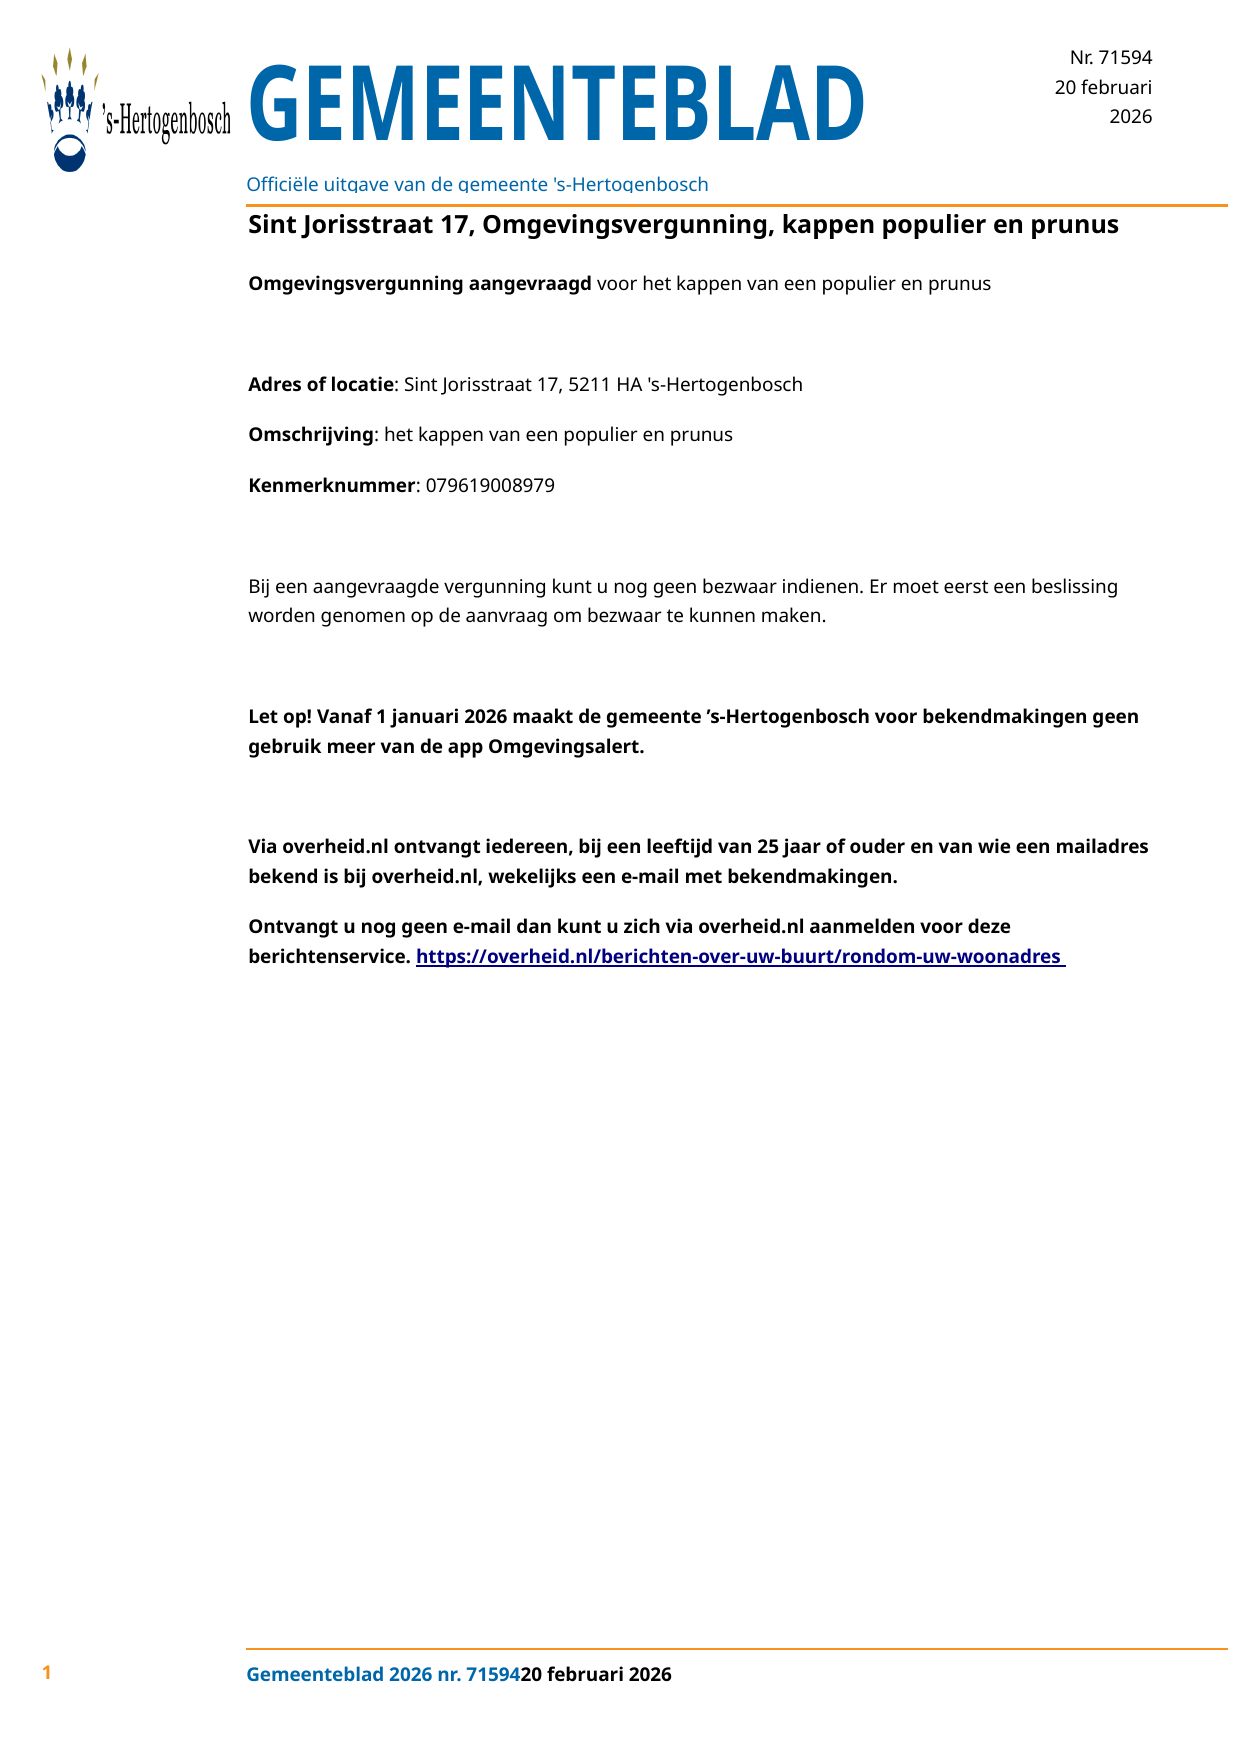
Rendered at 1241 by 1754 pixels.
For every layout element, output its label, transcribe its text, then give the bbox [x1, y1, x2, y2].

text Kenmerknummer: 079619008979 [248, 472, 1152, 498]
text Omgevingsvergunning aangevraagd voor het kappen van een populier en prunus [248, 270, 1152, 296]
text Omschrijving: het kappen van een populier en prunus [248, 422, 1152, 447]
text Sint Jorisstraat 17, Omgevingsvergunning, kappen populier en prunus [248, 207, 1152, 241]
text Adres of locatie: Sint Jorisstraat 17, 5211 HA 's-Hertogenbosch [248, 371, 1152, 397]
text Ontvangt u nog geen e-mail dan kunt u zich via overheid.nl aanmelden voor deze berichtenservice. https://overheid.nl/berichten-over-uw-buurt/rondom-uw-woonadres [248, 914, 1152, 969]
picture [41, 47, 231, 172]
text Let op! Vanaf 1 januari 2026 maakt de gemeente ’s-Hertogenbosch voor bekendmakingen geen gebruik meer van de app Omgevingsalert. [248, 703, 1152, 758]
text Bij een aangevraagde vergunning kunt u nog geen bezwaar indienen. Er moet eerst een beslissing worden genomen op de aanvraag om bezwaar te kunnen maken. [248, 573, 1152, 628]
text Via overheid.nl ontvangt iedereen, bij een leeftijd van 25 jaar of ouder en van wie een mailadres bekend is bij overheid.nl, wekelijks een e-mail met bekendmakingen. [248, 834, 1152, 889]
